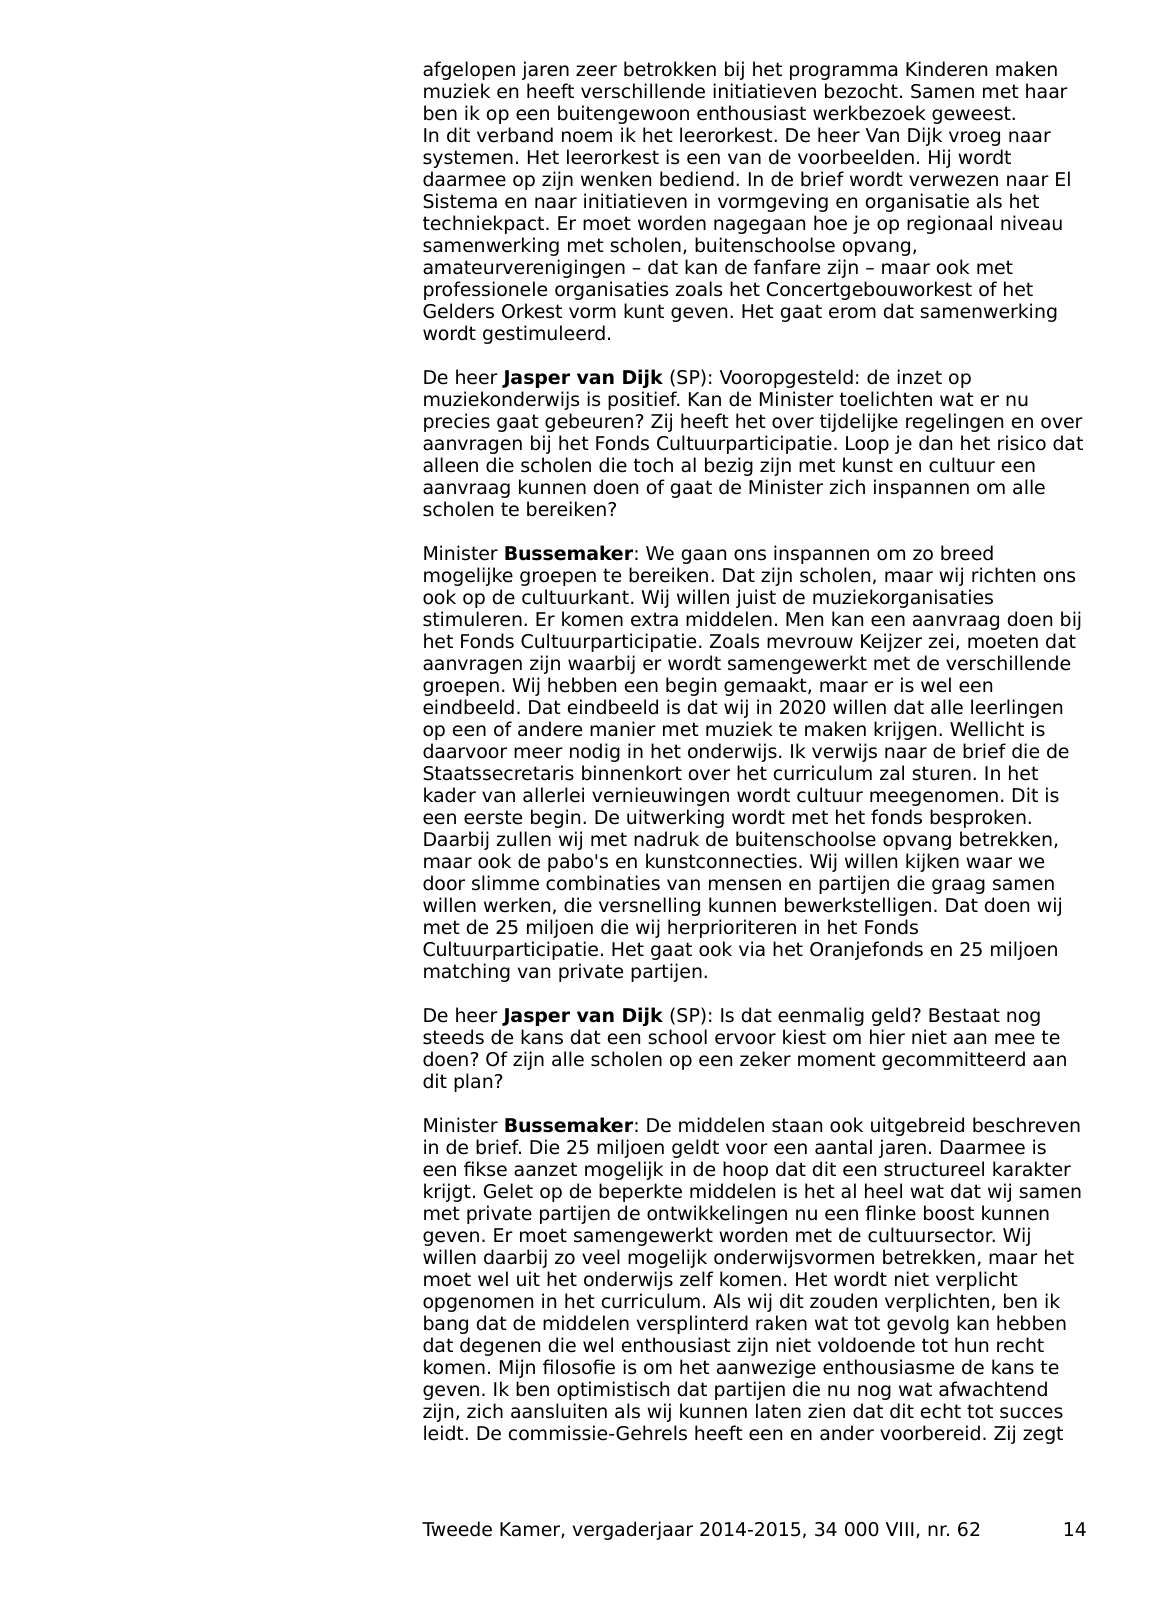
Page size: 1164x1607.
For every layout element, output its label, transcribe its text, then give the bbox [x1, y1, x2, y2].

text In dit verband noem ik het leerorkest. De heer Van Dijk vroeg naar systemen. Het leerorkest is een van de voorbeelden. Hij wordt daarmee op zijn wenken bediend. In de brief wordt verwezen naar El Sistema en naar initiatieven in vormgeving en organisatie als het techniekpact. Er moet worden nagegaan hoe je op regionaal niveau samenwerking met scholen, buitenschoolse opvang, amateurverenigingen – dat kan de fanfare zijn – maar ook met professionele organisaties zoals het Concertgebouworkest of het Gelders Orkest vorm kunt geven. Het gaat erom dat samenwerking wordt gestimuleerd. [422, 125, 1087, 345]
text De heer Jasper van Dijk (SP): Vooropgesteld: de inzet op muziekonderwijs is positief. Kan de Minister toelichten wat er nu precies gaat gebeuren? Zij heeft het over tijdelijke regelingen en over aanvragen bij het Fonds Cultuurparticipatie. Loop je dan het risico dat alleen die scholen die toch al bezig zijn met kunst en cultuur een aanvraag kunnen doen of gaat de Minister zich inspannen om alle scholen te bereiken? [422, 367, 1087, 521]
text De heer Jasper van Dijk (SP): Is dat eenmalig geld? Bestaat nog steeds de kans dat een school ervoor kiest om hier niet aan mee te doen? Of zijn alle scholen op een zeker moment gecommitteerd aan dit plan? [422, 1005, 1087, 1093]
text Minister Bussemaker: We gaan ons inspannen om zo breed mogelijke groepen te bereiken. Dat zijn scholen, maar wij richten ons ook op de cultuurkant. Wij willen juist de muziekorganisaties stimuleren. Er komen extra middelen. Men kan een aanvraag doen bij het Fonds Cultuurparticipatie. Zoals mevrouw Keijzer zei, moeten dat aanvragen zijn waarbij er wordt samengewerkt met de verschillende groepen. Wij hebben een begin gemaakt, maar er is wel een eindbeeld. Dat eindbeeld is dat wij in 2020 willen dat alle leerlingen op een of andere manier met muziek te maken krijgen. Wellicht is daarvoor meer nodig in het onderwijs. Ik verwijs naar de brief die de Staatssecretaris binnenkort over het curriculum zal sturen. In het kader van allerlei vernieuwingen wordt cultuur meegenomen. Dit is een eerste begin. De uitwerking wordt met het fonds besproken. Daarbij zullen wij met nadruk de buitenschoolse opvang betrekken, maar ook de pabo's en kunstconnecties. Wij willen kijken waar we door slimme combinaties van mensen en partijen die graag samen willen werken, die versnelling kunnen bewerkstelligen. Dat doen wij met de 25 miljoen die wij herprioriteren in het Fonds Cultuurparticipatie. Het gaat ook via het Oranjefonds en 25 miljoen matching van private partijen. [422, 543, 1087, 983]
text Minister Bussemaker: De middelen staan ook uitgebreid beschreven in de brief. Die 25 miljoen geldt voor een aantal jaren. Daarmee is een fikse aanzet mogelijk in de hoop dat dit een structureel karakter krijgt. Gelet op de beperkte middelen is het al heel wat dat wij samen met private partijen de ontwikkelingen nu een flinke boost kunnen geven. Er moet samengewerkt worden met de cultuursector. Wij willen daarbij zo veel mogelijk onderwijsvormen betrekken, maar het moet wel uit het onderwijs zelf komen. Het wordt niet verplicht opgenomen in het curriculum. Als wij dit zouden verplichten, ben ik bang dat de middelen versplinterd raken wat tot gevolg kan hebben dat degenen die wel enthousiast zijn niet voldoende tot hun recht komen. Mijn filosofie is om het aanwezige enthousiasme de kans te geven. Ik ben optimistisch dat partijen die nu nog wat afwachtend zijn, zich aansluiten als wij kunnen laten zien dat dit echt tot succes leidt. De commissie-Gehrels heeft een en ander voorbereid. Zij zegt [422, 1115, 1087, 1444]
text afgelopen jaren zeer betrokken bij het programma Kinderen maken muziek en heeft verschillende initiatieven bezocht. Samen met haar ben ik op een buitengewoon enthousiast werkbezoek geweest. [422, 59, 1087, 125]
